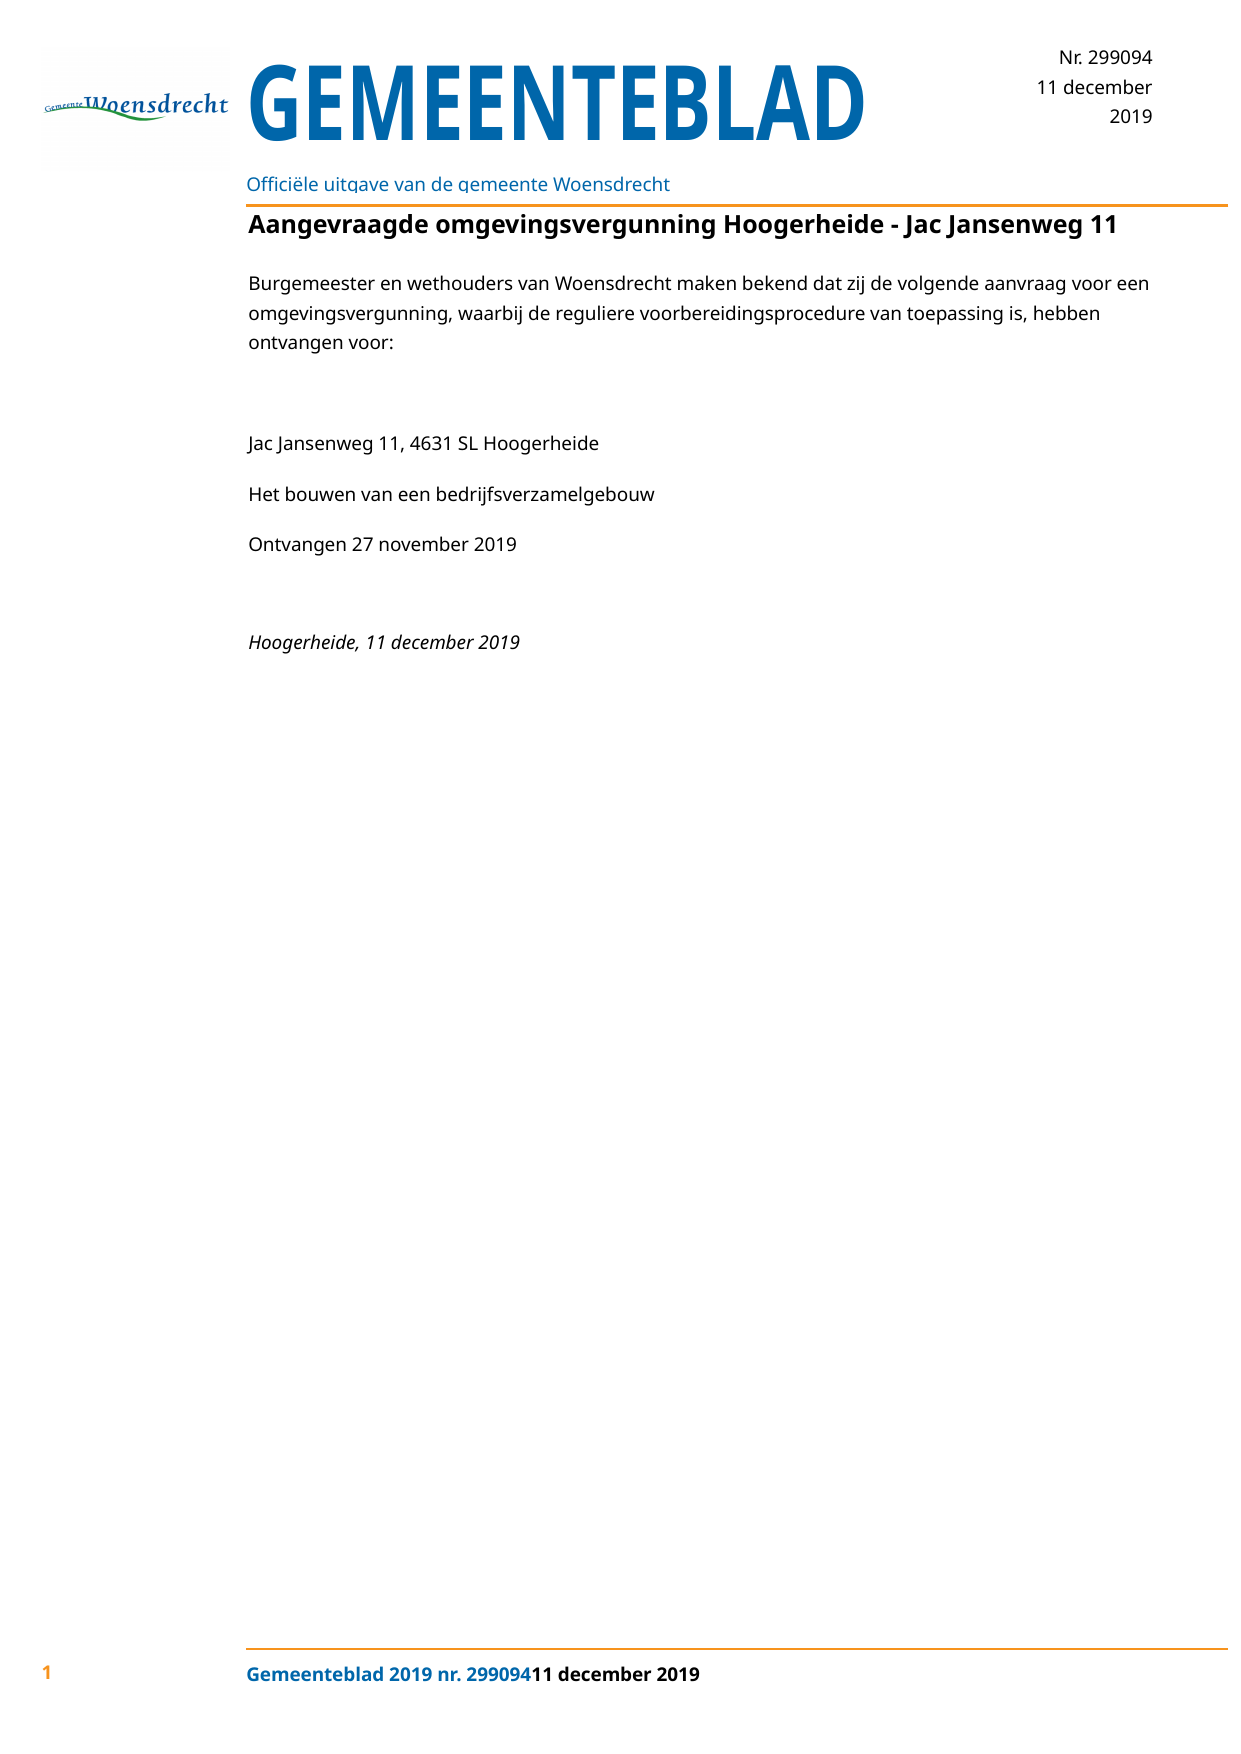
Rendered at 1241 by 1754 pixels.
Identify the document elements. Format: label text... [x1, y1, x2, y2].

text Hoogerheide, 11 december 2019 [248, 629, 1152, 655]
text Ontvangen 27 november 2019 [248, 531, 1152, 557]
text Jac Jansenweg 11, 4631 SL Hoogerheide [248, 430, 1152, 456]
picture [41, 47, 231, 172]
text Het bouwen van een bedrijfsverzamelgebouw [248, 481, 1152, 506]
text Aangevraagde omgevingsvergunning Hoogerheide - Jac Jansenweg 11 [248, 207, 1152, 241]
text Burgemeester en wethouders van Woensdrecht maken bekend dat zij de volgende aanvraag voor een omgevingsvergunning, waarbij de reguliere voorbereidingsprocedure van toepassing is, hebben ontvangen voor: [248, 270, 1152, 355]
